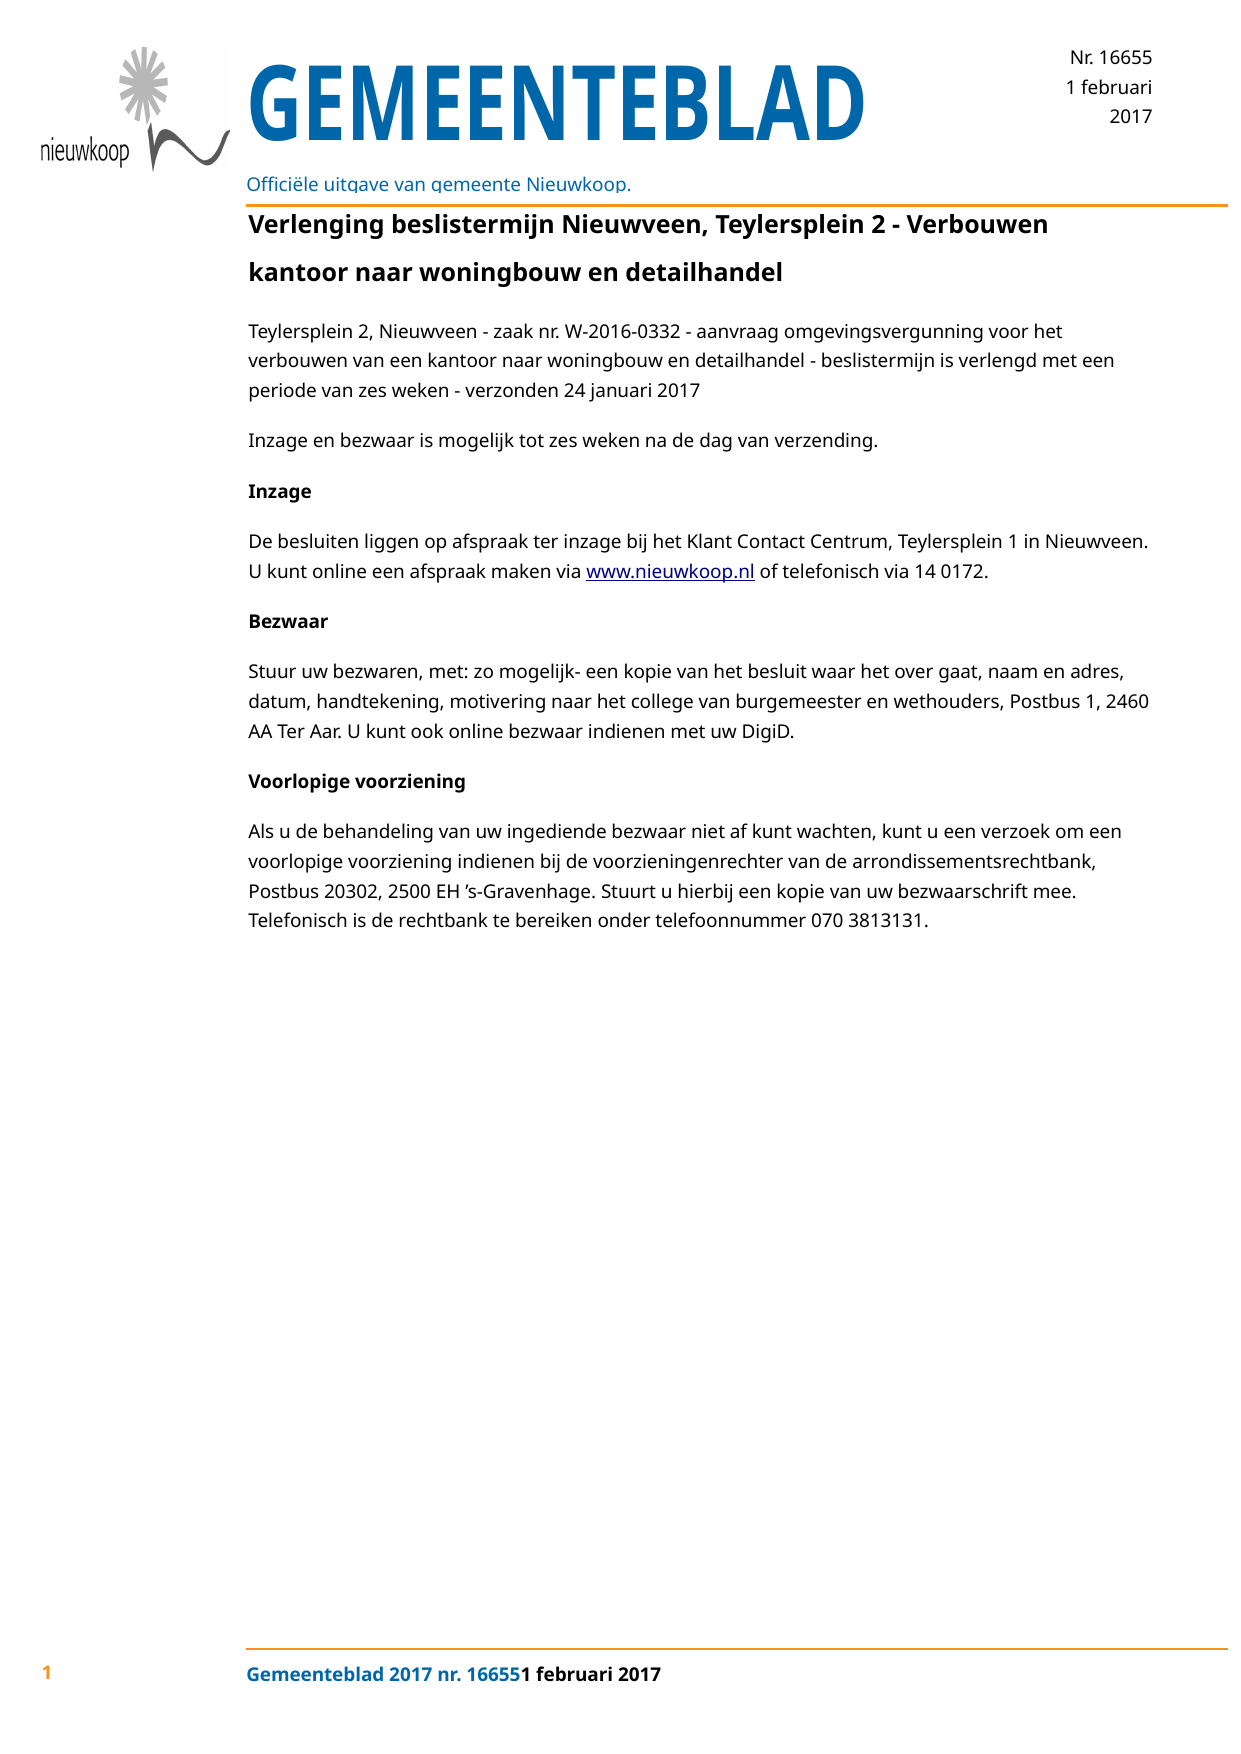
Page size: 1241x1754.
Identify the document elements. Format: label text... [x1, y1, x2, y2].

text Als u de behandeling van uw ingediende bezwaar niet af kunt wachten, kunt u een verzoek om een voorlopige voorziening indienen bij de voorzieningenrechter van de arrondissementsrechtbank, Postbus 20302, 2500 EH ’s-Gravenhage. Stuurt u hierbij een kopie van uw bezwaarschrift mee. Telefonisch is de rechtbank te bereiken onder telefoonnummer 070 3813131. [248, 819, 1152, 933]
picture [41, 47, 231, 172]
text Bezwaar [248, 608, 1152, 634]
text Stuur uw bezwaren, met: zo mogelijk- een kopie van het besluit waar het over gaat, naam en adres, datum, handtekening, motivering naar het college van burgemeester en wethouders, Postbus 1, 2460 AA Ter Aar. U kunt ook online bezwaar indienen met uw DigiD. [248, 659, 1152, 744]
text Teylersplein 2, Nieuwveen - zaak nr. W-2016-0332 - aanvraag omgevingsvergunning voor het verbouwen van een kantoor naar woningbouw en detailhandel - beslistermijn is verlengd met een periode van zes weken - verzonden 24 januari 2017 [248, 318, 1152, 403]
text Inzage [248, 478, 1152, 504]
text Verlenging beslistermijn Nieuwveen, Teylersplein 2 - Verbouwen kantoor naar woningbouw en detailhandel [248, 207, 1152, 288]
text Inzage en bezwaar is mogelijk tot zes weken na de dag van verzending. [248, 427, 1152, 453]
text De besluiten liggen op afspraak ter inzage bij het Klant Contact Centrum, Teylersplein 1 in Nieuwveen. U kunt online een afspraak maken via www.nieuwkoop.nl of telefonisch via 14 0172. [248, 528, 1152, 584]
text Voorlopige voorziening [248, 768, 1152, 794]
